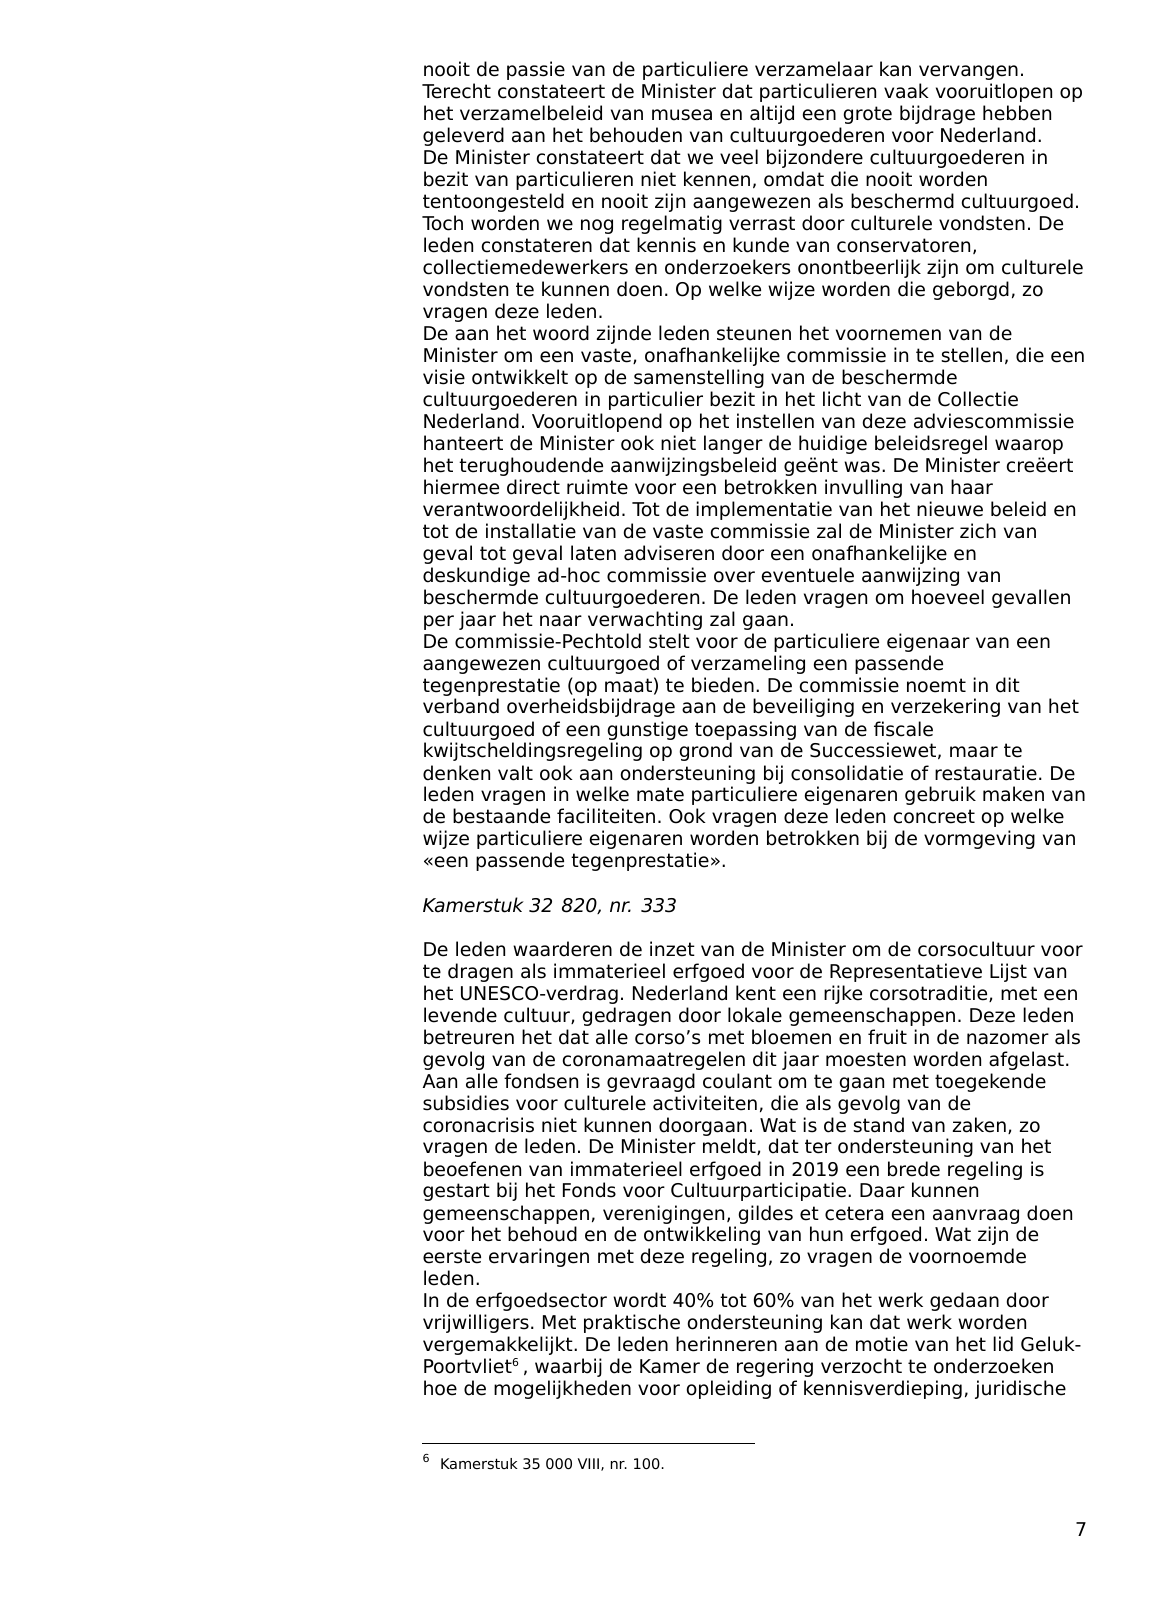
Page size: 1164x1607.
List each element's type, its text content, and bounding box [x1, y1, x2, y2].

text In de erfgoedsector wordt 40% tot 60% van het werk gedaan door vrijwilligers. Met praktische ondersteuning kan dat werk worden vergemakkelijkt. De leden herinneren aan de motie van het lid Geluk-Poortvliet, waarbij de Kamer de regering verzocht te onderzoeken hoe de mogelijkheden voor opleiding of kennisverdieping, juridische [422, 1290, 1087, 1400]
text De leden waarderen de inzet van de Minister om de corsocultuur voor te dragen als immaterieel erfgoed voor de Representatieve Lijst van het UNESCO-verdrag. Nederland kent een rijke corsotraditie, met een levende cultuur, gedragen door lokale gemeenschappen. Deze leden betreuren het dat alle corso’s met bloemen en fruit in de nazomer als gevolg van de coronamaatregelen dit jaar moesten worden afgelast. Aan alle fondsen is gevraagd coulant om te gaan met toegekende subsidies voor culturele activiteiten, die als gevolg van de coronacrisis niet kunnen doorgaan. Wat is de stand van zaken, zo vragen de leden. De Minister meldt, dat ter ondersteuning van het beoefenen van immaterieel erfgoed in 2019 een brede regeling is gestart bij het Fonds voor Cultuurparticipatie. Daar kunnen gemeenschappen, verenigingen, gildes et cetera een aanvraag doen voor het behoud en de ontwikkeling van hun erfgoed. Wat zijn de eerste ervaringen met deze regeling, zo vragen de voornoemde leden. [422, 939, 1087, 1290]
text De commissie-Pechtold stelt voor de particuliere eigenaar van een aangewezen cultuurgoed of verzameling een passende tegenprestatie (op maat) te bieden. De commissie noemt in dit verband overheidsbijdrage aan de beveiliging en verzekering van het cultuurgoed of een gunstige toepassing van de fiscale kwijtscheldingsregeling op grond van de Successiewet, maar te denken valt ook aan ondersteuning bij consolidatie of restauratie. De leden vragen in welke mate particuliere eigenaren gebruik maken van de bestaande faciliteiten. Ook vragen deze leden concreet op welke wijze particuliere eigenaren worden betrokken bij de vormgeving van «een passende tegenprestatie». [422, 631, 1087, 872]
text De Minister constateert dat we veel bijzondere cultuurgoederen in bezit van particulieren niet kennen, omdat die nooit worden tentoongesteld en nooit zijn aangewezen als beschermd cultuurgoed. Toch worden we nog regelmatig verrast door culturele vondsten. De leden constateren dat kennis en kunde van conservatoren, collectiemedewerkers en onderzoekers onontbeerlijk zijn om culturele vondsten te kunnen doen. Op welke wijze worden die geborgd, zo vragen deze leden. [422, 147, 1087, 323]
text Kamerstuk 35 000 VIII, nr. 100. [422, 1452, 1087, 1474]
text nooit de passie van de particuliere verzamelaar kan vervangen. Terecht constateert de Minister dat particulieren vaak vooruitlopen op het verzamelbeleid van musea en altijd een grote bijdrage hebben geleverd aan het behouden van cultuurgoederen voor Nederland. [422, 59, 1087, 147]
text De aan het woord zijnde leden steunen het voornemen van de Minister om een vaste, onafhankelijke commissie in te stellen, die een visie ontwikkelt op de samenstelling van de beschermde cultuurgoederen in particulier bezit in het licht van de Collectie Nederland. Vooruitlopend op het instellen van deze adviescommissie hanteert de Minister ook niet langer de huidige beleidsregel waarop het terughoudende aanwijzingsbeleid geënt was. De Minister creëert hiermee direct ruimte voor een betrokken invulling van haar verantwoordelijkheid. Tot de implementatie van het nieuwe beleid en tot de installatie van de vaste commissie zal de Minister zich van geval tot geval laten adviseren door een onafhankelijke en deskundige ad-hoc commissie over eventuele aanwijzing van beschermde cultuurgoederen. De leden vragen om hoeveel gevallen per jaar het naar verwachting zal gaan. [422, 323, 1087, 631]
subtitle Kamerstuk 32 820, nr. 333 [422, 894, 1087, 916]
